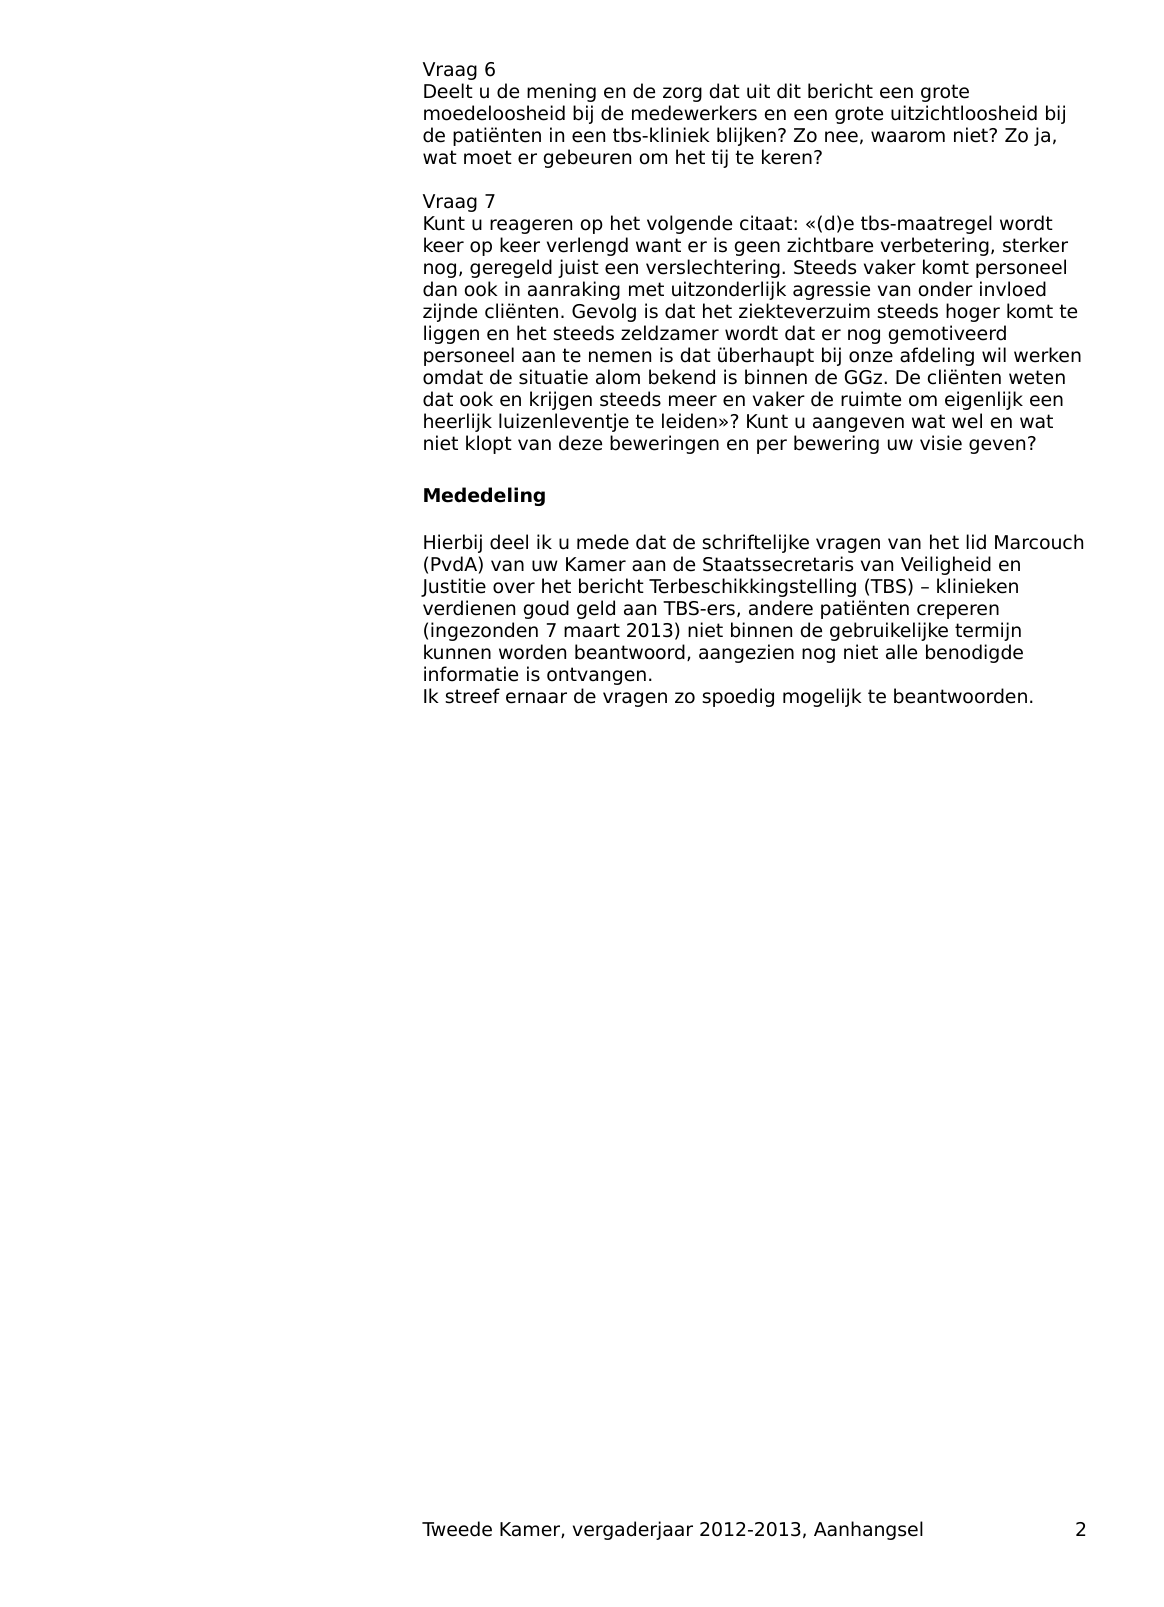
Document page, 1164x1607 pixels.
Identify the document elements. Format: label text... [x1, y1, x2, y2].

text Hierbij deel ik u mede dat de schriftelijke vragen van het lid Marcouch (PvdA) van uw Kamer aan de Staatssecretaris van Veiligheid en Justitie over het bericht Terbeschikkingstelling (TBS) – klinieken verdienen goud geld aan TBS-ers, andere patiënten creperen (ingezonden 7 maart 2013) niet binnen de gebruikelijke termijn kunnen worden beantwoord, aangezien nog niet alle benodigde informatie is ontvangen. [422, 532, 1087, 686]
text Kunt u reageren op het volgende citaat: «(d)e tbs-maatregel wordt keer op keer verlengd want er is geen zichtbare verbetering, sterker nog, geregeld juist een verslechtering. Steeds vaker komt personeel dan ook in aanraking met uitzonderlijk agressie van onder invloed zijnde cliënten. Gevolg is dat het ziekteverzuim steeds hoger komt te liggen en het steeds zeldzamer wordt dat er nog gemotiveerd personeel aan te nemen is dat überhaupt bij onze afdeling wil werken omdat de situatie alom bekend is binnen de GGz. De cliënten weten dat ook en krijgen steeds meer en vaker de ruimte om eigenlijk een heerlijk luizenleventje te leiden»? Kunt u aangeven wat wel en wat niet klopt van deze beweringen en per bewering uw visie geven? [422, 213, 1087, 455]
text Ik streef ernaar de vragen zo spoedig mogelijk te beantwoorden. [422, 686, 1087, 708]
text Vraag 7 [422, 191, 1087, 213]
text Vraag 6 [422, 59, 1087, 81]
subtitle Mededeling [422, 485, 1087, 507]
text Deelt u de mening en de zorg dat uit dit bericht een grote moedeloosheid bij de medewerkers en een grote uitzichtloosheid bij de patiënten in een tbs-kliniek blijken? Zo nee, waarom niet? Zo ja, wat moet er gebeuren om het tij te keren? [422, 81, 1087, 169]
